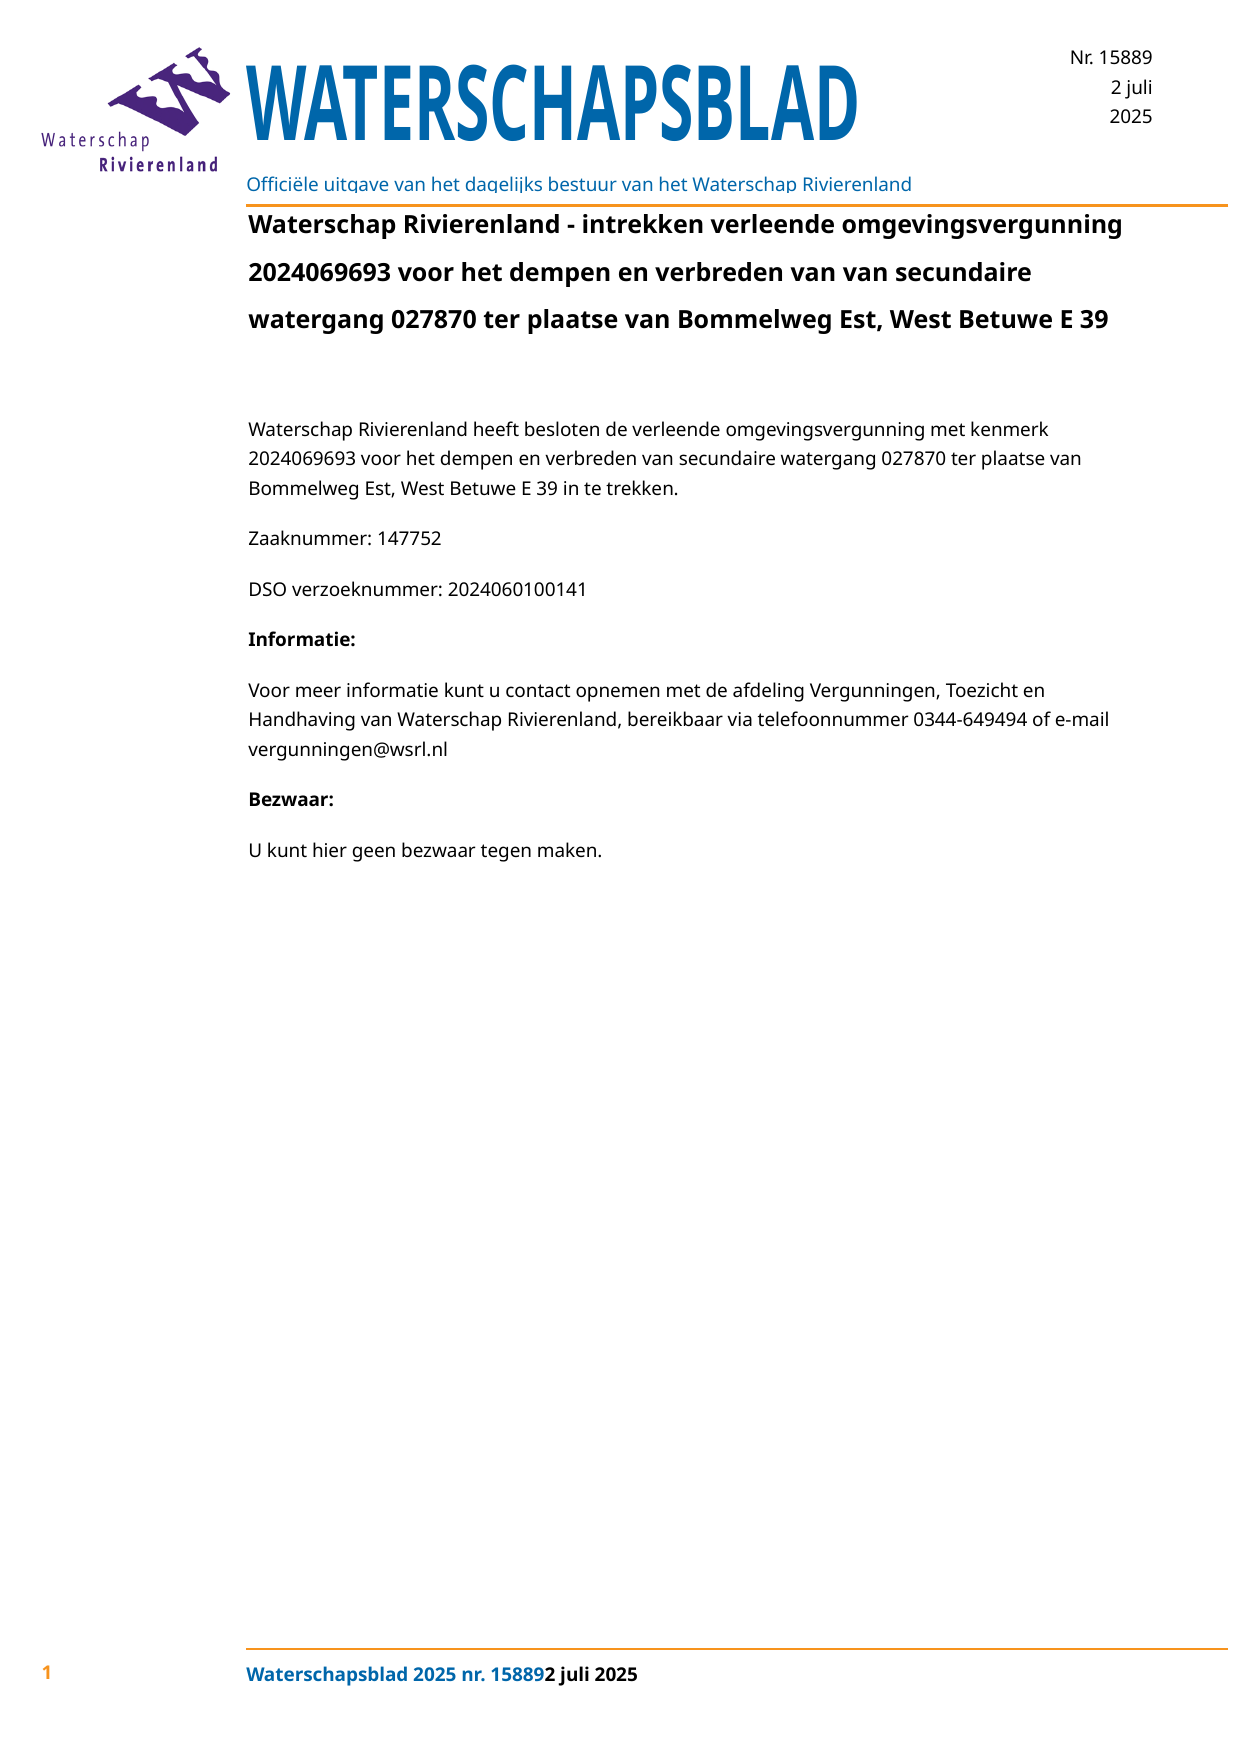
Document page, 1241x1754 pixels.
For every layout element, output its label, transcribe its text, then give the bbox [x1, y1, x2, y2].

text DSO verzoeknummer: 2024060100141 [248, 576, 1152, 602]
picture [41, 47, 231, 172]
text Voor meer informatie kunt u contact opnemen met de afdeling Vergunningen, Toezicht en Handhaving van Waterschap Rivierenland, bereikbaar via telefoonnummer 0344-649494 of e-mail vergunningen@wsrl.nl [248, 677, 1152, 762]
text Informatie: [248, 626, 1152, 652]
text Bezwaar: [248, 786, 1152, 812]
text U kunt hier geen bezwaar tegen maken. [248, 837, 1152, 862]
text Waterschap Rivierenland heeft besloten de verleende omgevingsvergunning met kenmerk 2024069693 voor het dempen en verbreden van secundaire watergang 027870 ter plaatse van Bommelweg Est, West Betuwe E 39 in te trekken. [248, 416, 1152, 501]
text Zaaknummer: 147752 [248, 526, 1152, 551]
text Waterschap Rivierenland - intrekken verleende omgevingsvergunning 2024069693 voor het dempen en verbreden van van secundaire watergang 027870 ter plaatse van Bommelweg Est, West Betuwe E 39 [248, 207, 1152, 336]
